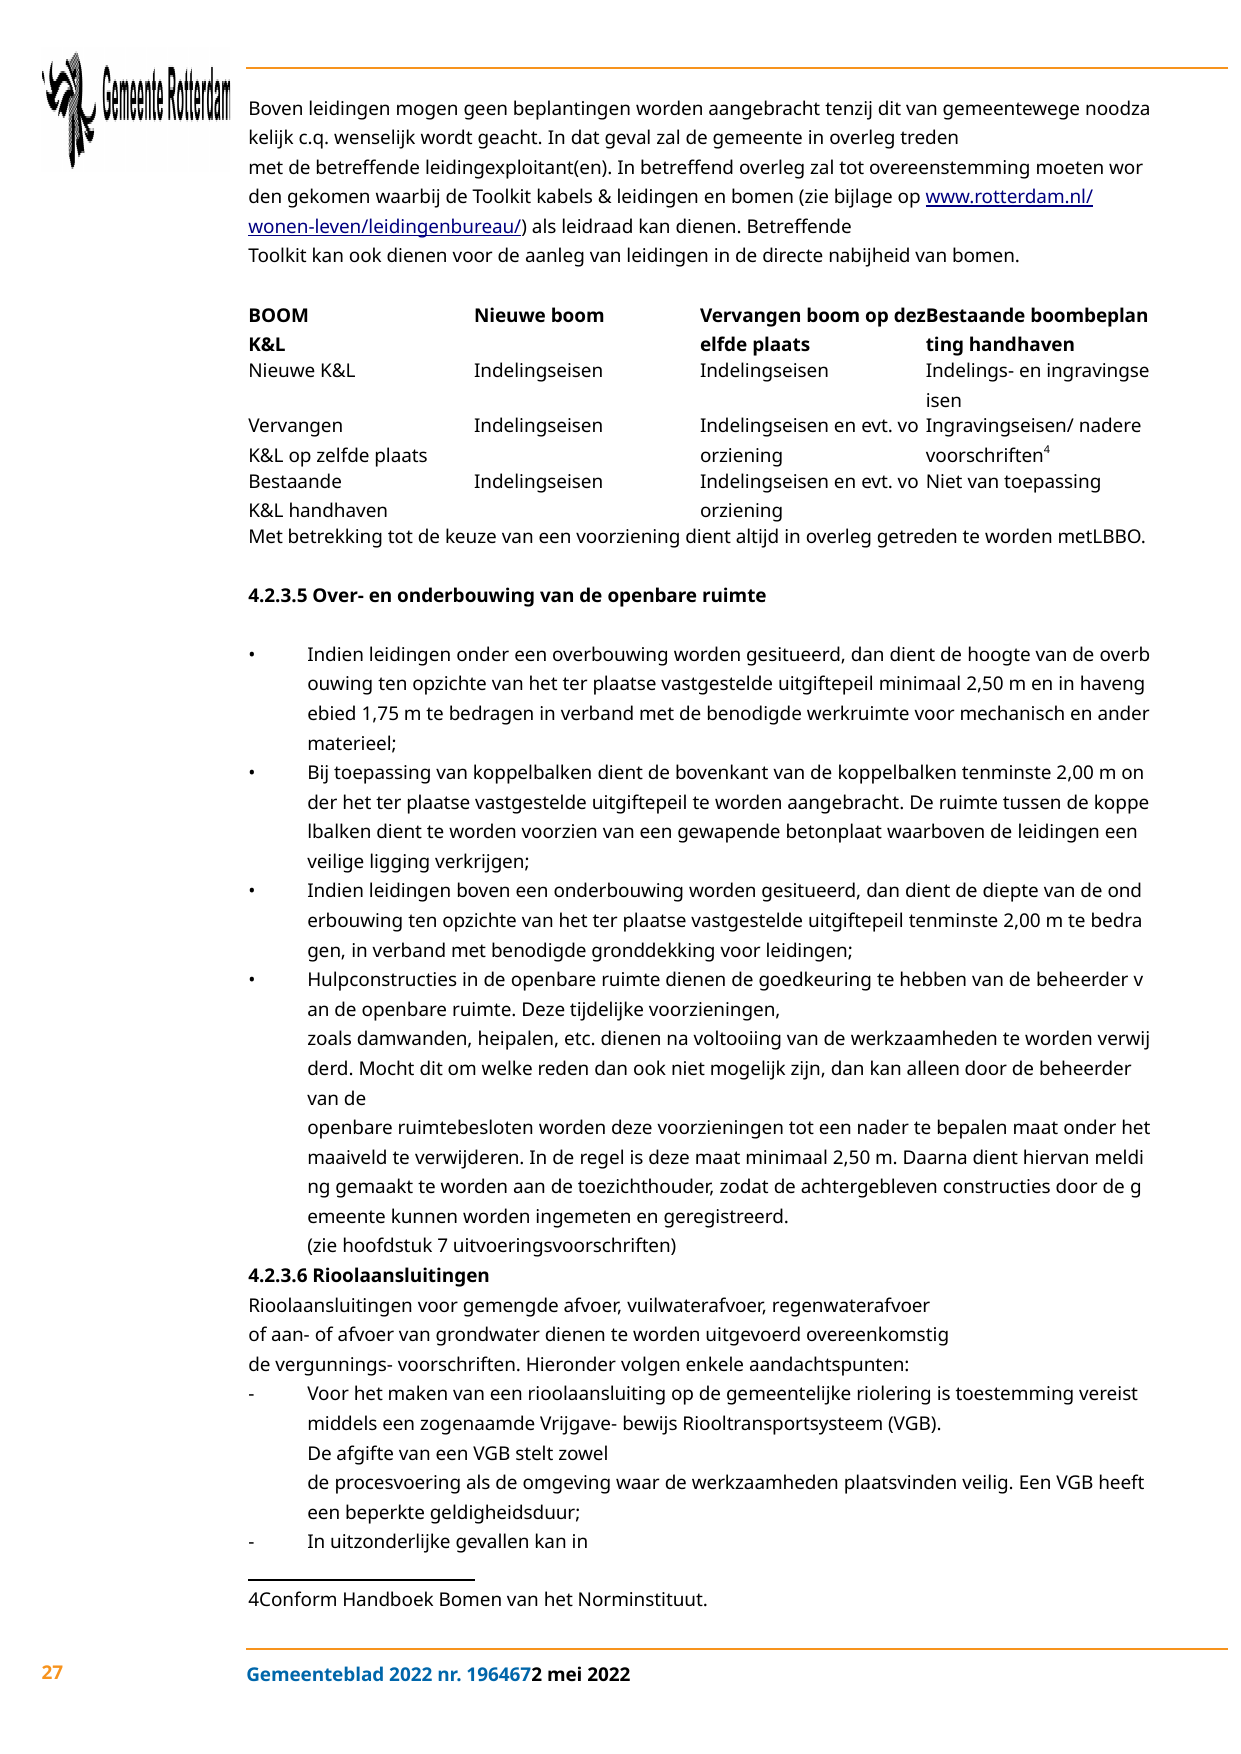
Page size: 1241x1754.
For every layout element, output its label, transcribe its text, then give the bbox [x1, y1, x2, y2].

list Indien leidingen onder een overbouwing worden gesitueerd, dan dient de hoogte van de overbouwing ten opzichte van het ter plaatse vastgestelde uitgiftepeil minimaal 2,50 m en in havengebied 1,75 m te bedragen in verband met de benodigde werkruimte voor mechanisch en ander materieel; [248, 641, 1152, 755]
text met de betreffende leidingexploitant(en). In betreffend overleg zal tot overeenstemming moeten worden gekomen waarbij de Toolkit kabels & leidingen en bomen (zie bijlage op www.rotterdam.nl/wonen-leven/leidingenbureau/) als leidraad kan dienen. Betreffende Toolkit kan ook dienen voor de aanleg van leidingen in de directe nabijheid van bomen. [248, 154, 1152, 268]
list Indien leidingen boven een onderbouwing worden gesitueerd, dan dient de diepte van de onderbouwing ten opzichte van het ter plaatse vastgestelde uitgiftepeil tenminste 2,00 m te bedragen, in verband met benodigde gronddekking voor leidingen; [248, 878, 1152, 962]
table_cell Indelingseisen en evt. voorziening [700, 468, 926, 523]
table_cell Indelings- en ingravingseisen [926, 357, 1152, 413]
list Hulpconstructies in de openbare ruimte dienen de goedkeuring te hebben van de beheerder van de openbare ruimte. Deze tijdelijke voorzieningen, zoals damwanden, heipalen, etc. dienen na voltooiing van de werkzaamheden te worden verwijderd. Mocht dit om welke reden dan ook niet mogelijk zijn, dan kan alleen door de beheerder van de openbare ruimtebesloten worden deze voorzieningen tot een nader te bepalen maat onder het maaiveld te verwijderen. In de regel is deze maat minimaal 2,50 m. Daarna dient hiervan melding gemaakt te worden aan de toezichthouder, zodat de achtergebleven constructies door de gemeente kunnen worden ingemeten en geregistreerd. (zie hoofdstuk 7 uitvoeringsvoorschriften) [248, 966, 1152, 1258]
list De afgifte van een VGB stelt zowel de procesvoering als de omgeving waar de werkzaamheden plaatsvinden veilig. Een VGB heeft een beperkte geldigheidsduur; [248, 1440, 1152, 1524]
table_header Bestaande boombeplanting handhaven [926, 302, 1152, 357]
table_cell Indelingseisen en evt. voorziening [700, 413, 926, 468]
list Voor het maken van een rioolaansluiting op de gemeentelijke riolering is toestemming vereist middels een zogenaamde Vrijgave- bewijs Riooltransportsysteem (VGB). [248, 1381, 1152, 1436]
text 4.2.3.6 Rioolaansluitingen [248, 1262, 1152, 1288]
list Bij toepassing van koppelbalken dient de bovenkant van de koppelbalken tenminste 2,00 m onder het ter plaatse vastgestelde uitgiftepeil te worden aangebracht. De ruimte tussen de koppelbalken dient te worden voorzien van een gewapende betonplaat waarboven de leidingen een veilige ligging verkrijgen; [248, 759, 1152, 874]
table_header Vervangen boom op dezelfde plaats [700, 302, 926, 357]
table_cell Vervangen K&L op zelfde plaats [248, 413, 474, 468]
table_cell Ingravingseisen/ nadere voorschriften [926, 413, 1152, 468]
table_header Nieuwe boom [474, 302, 700, 357]
table_cell Indelingseisen [474, 413, 700, 468]
text Boven leidingen mogen geen beplantingen worden aangebracht tenzij dit van gemeentewege noodzakelijk c.q. wenselijk wordt geacht. In dat geval zal de gemeente in overleg treden [248, 95, 1152, 150]
text 4.2.3.5 Over- en onderbouwing van de openbare ruimte [248, 582, 1152, 607]
table_cell Indelingseisen [474, 357, 700, 413]
table_cell Indelingseisen [474, 468, 700, 523]
table_cell Niet van toepassing [926, 468, 1152, 523]
table_cell Met betrekking tot de keuze van een voorziening dient altijd in overleg getreden te worden metLBBO. [248, 523, 1152, 549]
table_cell Indelingseisen [700, 357, 926, 413]
table_header BOOM K&L [248, 302, 474, 357]
table_cell Bestaande K&L handhaven [248, 468, 474, 523]
text Rioolaansluitingen voor gemengde afvoer, vuilwaterafvoer, regenwaterafvoer of aan- of afvoer van grondwater dienen te worden uitgevoerd overeenkomstig de vergunnings- voorschriften. Hieronder volgen enkele aandachtspunten: [248, 1292, 1152, 1377]
list In uitzonderlijke gevallen kan in [248, 1528, 1152, 1554]
picture [41, 47, 231, 172]
table_cell Nieuwe K&L [248, 357, 474, 413]
